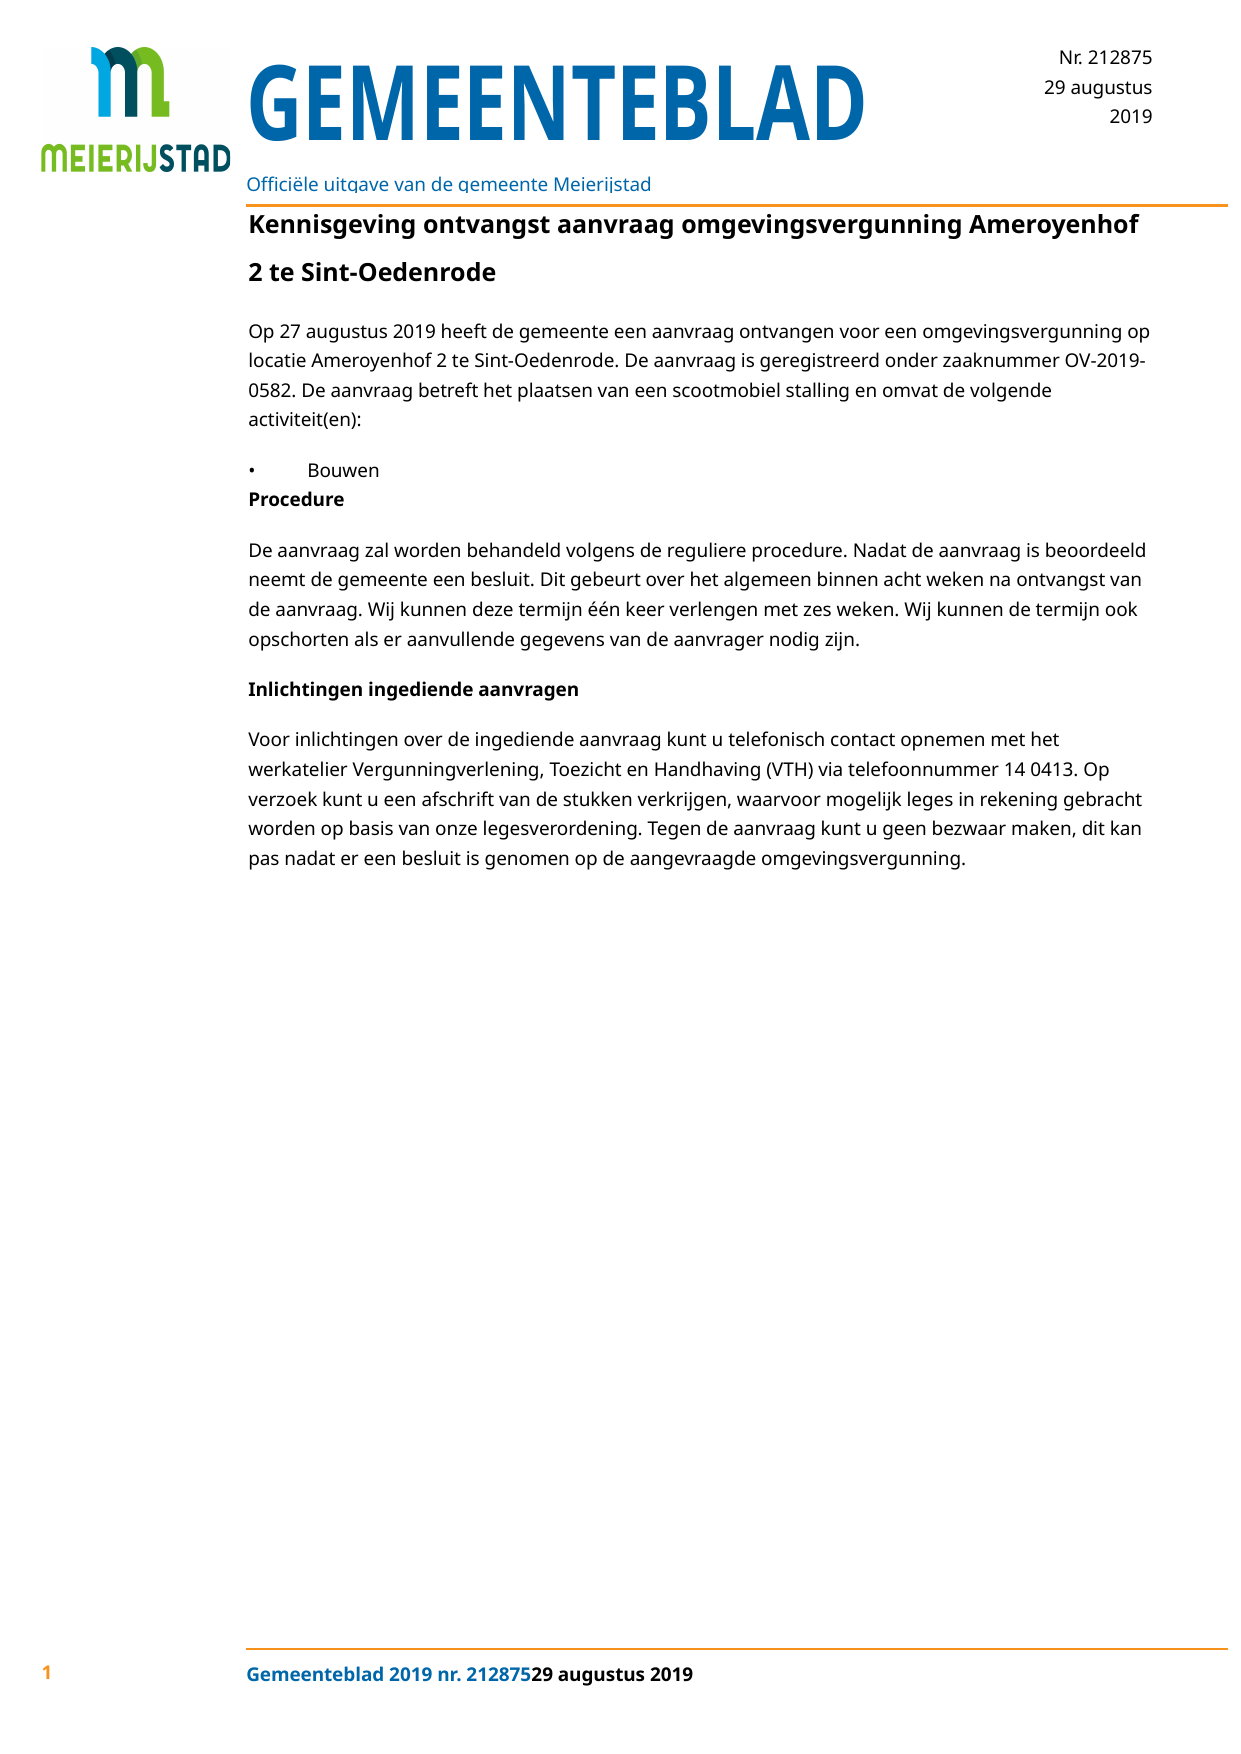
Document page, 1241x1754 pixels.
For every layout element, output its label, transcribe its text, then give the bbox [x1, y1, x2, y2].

text Kennisgeving ontvangst aanvraag omgevingsvergunning Ameroyenhof 2 te Sint-Oedenrode [248, 207, 1152, 288]
text Op 27 augustus 2019 heeft de gemeente een aanvraag ontvangen voor een omgevingsvergunning op locatie Ameroyenhof 2 te Sint-Oedenrode. De aanvraag is geregistreerd onder zaaknummer OV-2019-0582. De aanvraag betreft het plaatsen van een scootmobiel stalling en omvat de volgende activiteit(en): [248, 318, 1152, 432]
picture [41, 47, 231, 172]
text Inlichtingen ingediende aanvragen [248, 676, 1152, 702]
text Voor inlichtingen over de ingediende aanvraag kunt u telefonisch contact opnemen met het werkatelier Vergunningverlening, Toezicht en Handhaving (VTH) via telefoonnummer 14 0413. Op verzoek kunt u een afschrift van de stukken verkrijgen, waarvoor mogelijk leges in rekening gebracht worden op basis van onze legesverordening. Tegen de aanvraag kunt u geen bezwaar maken, dit kan pas nadat er een besluit is genomen op de aangevraagde omgevingsvergunning. [248, 727, 1152, 871]
text Procedure [248, 487, 1152, 512]
list Bouwen [248, 457, 1152, 483]
text De aanvraag zal worden behandeld volgens de reguliere procedure. Nadat de aanvraag is beoordeeld neemt de gemeente een besluit. Dit gebeurt over het algemeen binnen acht weken na ontvangst van de aanvraag. Wij kunnen deze termijn één keer verlengen met zes weken. Wij kunnen de termijn ook opschorten als er aanvullende gegevens van de aanvrager nodig zijn. [248, 537, 1152, 652]
